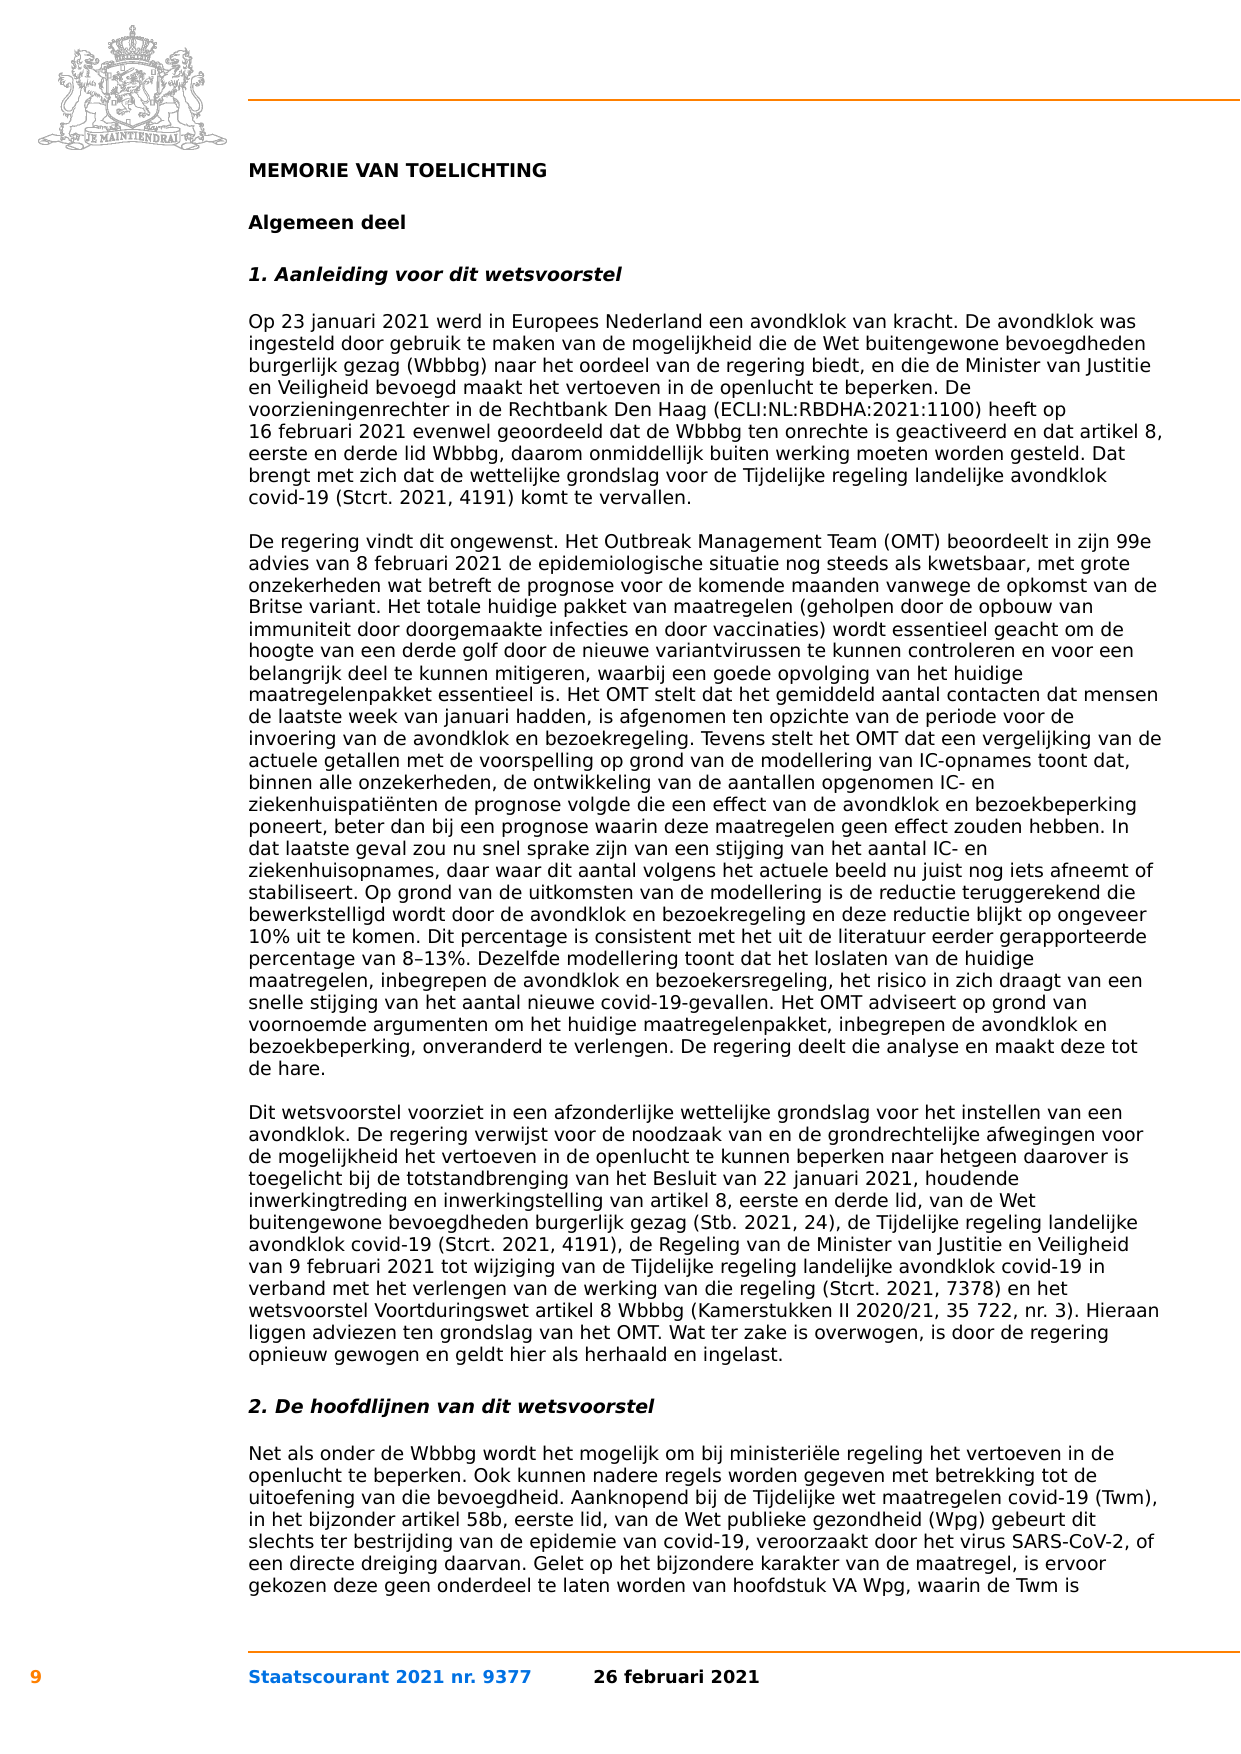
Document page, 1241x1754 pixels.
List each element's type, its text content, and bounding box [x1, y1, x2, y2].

text Net als onder de Wbbbg wordt het mogelijk om bij ministeriële regeling het vertoeven in de openlucht te beperken. Ook kunnen nadere regels worden gegeven met betrekking tot de uitoefening van die bevoegdheid. Aanknopend bij de Tijdelijke wet maatregelen covid-19 (Twm), in het bijzonder artikel 58b, eerste lid, van de Wet publieke gezondheid (Wpg) gebeurt dit slechts ter bestrijding van de epidemie van covid-19, veroorzaakt door het virus SARS-CoV-2, of een directe dreiging daarvan. Gelet op het bijzondere karakter van de maatregel, is ervoor gekozen deze geen onderdeel te laten worden van hoofdstuk VA Wpg, waarin de Twm is [248, 1443, 1163, 1596]
subtitle MEMORIE VAN TOELICHTING [248, 160, 1163, 182]
subtitle Algemeen deel [248, 212, 1163, 234]
text Op 23 januari 2021 werd in Europees Nederland een avondklok van kracht. De avondklok was ingesteld door gebruik te maken van de mogelijkheid die de Wet buitengewone bevoegdheden burgerlijk gezag (Wbbbg) naar het oordeel van de regering biedt, en die de Minister van Justitie en Veiligheid bevoegd maakt het vertoeven in de openlucht te beperken. De voorzieningenrechter in de Rechtbank Den Haag (ECLI:NL:RBDHA:2021:1100) heeft op 16 februari 2021 evenwel geoordeeld dat de Wbbbg ten onrechte is geactiveerd en dat artikel 8, eerste en derde lid Wbbbg, daarom onmiddellijk buiten werking moeten worden gesteld. Dat brengt met zich dat de wettelijke grondslag voor de Tijdelijke regeling landelijke avondklok covid-19 (Stcrt. 2021, 4191) komt te vervallen. [248, 311, 1163, 509]
subtitle 2. De hoofdlijnen van dit wetsvoorstel [248, 1396, 1163, 1418]
subtitle 1. Aanleiding voor dit wetsvoorstel [248, 264, 1163, 286]
text De regering vindt dit ongewenst. Het Outbreak Management Team (OMT) beoordeelt in zijn 99e advies van 8 februari 2021 de epidemiologische situatie nog steeds als kwetsbaar, met grote onzekerheden wat betreft de prognose voor de komende maanden vanwege de opkomst van de Britse variant. Het totale huidige pakket van maatregelen (geholpen door de opbouw van immuniteit door doorgemaakte infecties en door vaccinaties) wordt essentieel geacht om de hoogte van een derde golf door de nieuwe variantvirussen te kunnen controleren en voor een belangrijk deel te kunnen mitigeren, waarbij een goede opvolging van het huidige maatregelenpakket essentieel is. Het OMT stelt dat het gemiddeld aantal contacten dat mensen de laatste week van januari hadden, is afgenomen ten opzichte van de periode voor de invoering van de avondklok en bezoekregeling. Tevens stelt het OMT dat een vergelijking van de actuele getallen met de voorspelling op grond van de modellering van IC-opnames toont dat, binnen alle onzekerheden, de ontwikkeling van de aantallen opgenomen IC- en ziekenhuispatiënten de prognose volgde die een effect van de avondklok en bezoekbeperking poneert, beter dan bij een prognose waarin deze maatregelen geen effect zouden hebben. In dat laatste geval zou nu snel sprake zijn van een stijging van het aantal IC- en ziekenhuisopnames, daar waar dit aantal volgens het actuele beeld nu juist nog iets afneemt of stabiliseert. Op grond van de uitkomsten van de modellering is de reductie teruggerekend die bewerkstelligd wordt door de avondklok en bezoekregeling en deze reductie blijkt op ongeveer 10% uit te komen. Dit percentage is consistent met het uit de literatuur eerder gerapporteerde percentage van 8–13%. Dezelfde modellering toont dat het loslaten van de huidige maatregelen, inbegrepen de avondklok en bezoekersregeling, het risico in zich draagt van een snelle stijging van het aantal nieuwe covid-19-gevallen. Het OMT adviseert op grond van voornoemde argumenten om het huidige maatregelenpakket, inbegrepen de avondklok en bezoekbeperking, onveranderd te verlengen. De regering deelt die analyse en maakt deze tot de hare. [248, 531, 1163, 1080]
text Dit wetsvoorstel voorziet in een afzonderlijke wettelijke grondslag voor het instellen van een avondklok. De regering verwijst voor de noodzaak van en de grondrechtelijke afwegingen voor de mogelijkheid het vertoeven in de openlucht te kunnen beperken naar hetgeen daarover is toegelicht bij de totstandbrenging van het Besluit van 22 januari 2021, houdende inwerkingtreding en inwerkingstelling van artikel 8, eerste en derde lid, van de Wet buitengewone bevoegdheden burgerlijk gezag (Stb. 2021, 24), de Tijdelijke regeling landelijke avondklok covid-19 (Stcrt. 2021, 4191), de Regeling van de Minister van Justitie en Veiligheid van 9 februari 2021 tot wijziging van de Tijdelijke regeling landelijke avondklok covid-19 in verband met het verlengen van de werking van die regeling (Stcrt. 2021, 7378) en het wetsvoorstel Voortduringswet artikel 8 Wbbbg (Kamerstukken II 2020/21, 35 722, nr. 3). Hieraan liggen adviezen ten grondslag van het OMT. Wat ter zake is overwogen, is door de regering opnieuw gewogen en geldt hier als herhaald en ingelast. [248, 1102, 1163, 1366]
picture [38, 25, 227, 150]
